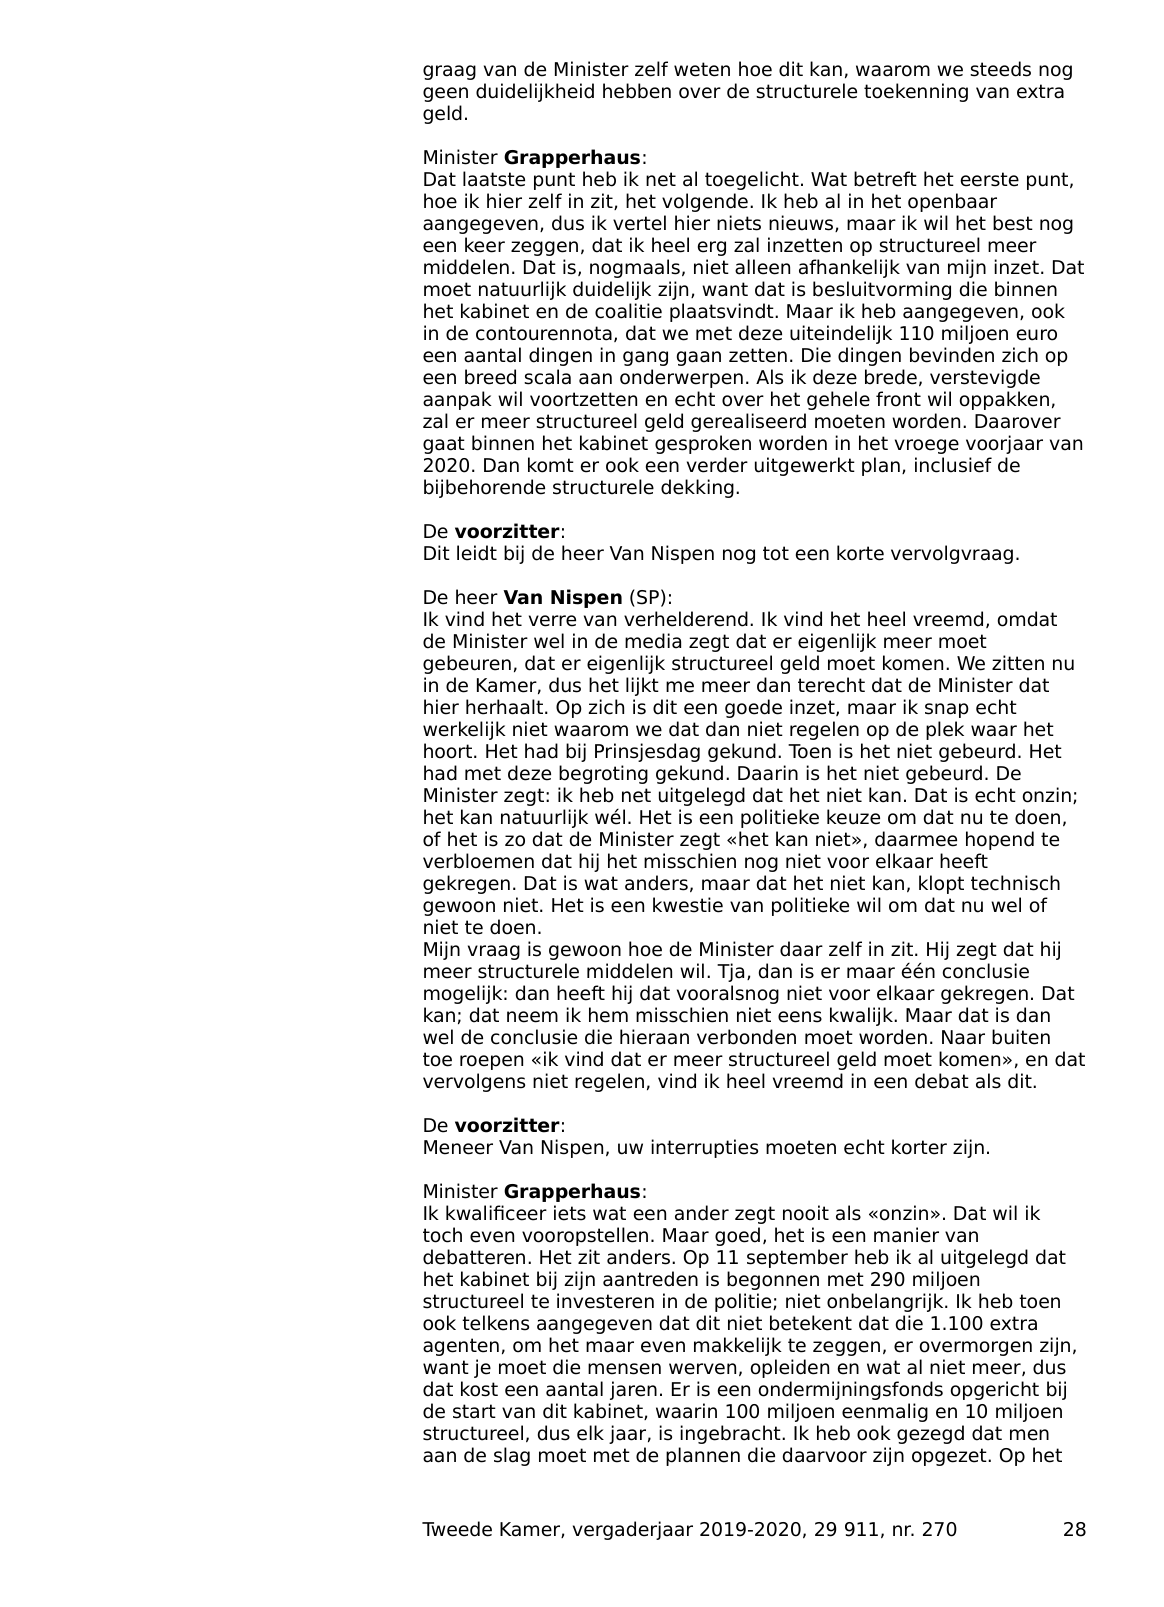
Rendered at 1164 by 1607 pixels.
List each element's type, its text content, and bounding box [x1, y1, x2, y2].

text Mijn vraag is gewoon hoe de Minister daar zelf in zit. Hij zegt dat hij meer structurele middelen wil. Tja, dan is er maar één conclusie mogelijk: dan heeft hij dat vooralsnog niet voor elkaar gekregen. Dat kan; dat neem ik hem misschien niet eens kwalijk. Maar dat is dan wel de conclusie die hieraan verbonden moet worden. Naar buiten toe roepen «ik vind dat er meer structureel geld moet komen», en dat vervolgens niet regelen, vind ik heel vreemd in een debat als dit. [422, 939, 1087, 1093]
text De voorzitter: [422, 1115, 1087, 1137]
text Meneer Van Nispen, uw interrupties moeten echt korter zijn. [422, 1137, 1087, 1159]
text Minister Grapperhaus: [422, 1181, 1087, 1203]
text Ik kwalificeer iets wat een ander zegt nooit als «onzin». Dat wil ik toch even vooropstellen. Maar goed, het is een manier van debatteren. Het zit anders. Op 11 september heb ik al uitgelegd dat het kabinet bij zijn aantreden is begonnen met 290 miljoen structureel te investeren in de politie; niet onbelangrijk. Ik heb toen ook telkens aangegeven dat dit niet betekent dat die 1.100 extra agenten, om het maar even makkelijk te zeggen, er overmorgen zijn, want je moet die mensen werven, opleiden en wat al niet meer, dus dat kost een aantal jaren. Er is een ondermijningsfonds opgericht bij de start van dit kabinet, waarin 100 miljoen eenmalig en 10 miljoen structureel, dus elk jaar, is ingebracht. Ik heb ook gezegd dat men aan de slag moet met de plannen die daarvoor zijn opgezet. Op het [422, 1203, 1087, 1467]
text De voorzitter: [422, 521, 1087, 543]
text Dit leidt bij de heer Van Nispen nog tot een korte vervolgvraag. [422, 543, 1087, 565]
text Minister Grapperhaus: [422, 147, 1087, 169]
text De heer Van Nispen (SP): [422, 587, 1087, 609]
text graag van de Minister zelf weten hoe dit kan, waarom we steeds nog geen duidelijkheid hebben over de structurele toekenning van extra geld. [422, 59, 1087, 125]
text Ik vind het verre van verhelderend. Ik vind het heel vreemd, omdat de Minister wel in de media zegt dat er eigenlijk meer moet gebeuren, dat er eigenlijk structureel geld moet komen. We zitten nu in de Kamer, dus het lijkt me meer dan terecht dat de Minister dat hier herhaalt. Op zich is dit een goede inzet, maar ik snap echt werkelijk niet waarom we dat dan niet regelen op de plek waar het hoort. Het had bij Prinsjesdag gekund. Toen is het niet gebeurd. Het had met deze begroting gekund. Daarin is het niet gebeurd. De Minister zegt: ik heb net uitgelegd dat het niet kan. Dat is echt onzin; het kan natuurlijk wél. Het is een politieke keuze om dat nu te doen, of het is zo dat de Minister zegt «het kan niet», daarmee hopend te verbloemen dat hij het misschien nog niet voor elkaar heeft gekregen. Dat is wat anders, maar dat het niet kan, klopt technisch gewoon niet. Het is een kwestie van politieke wil om dat nu wel of niet te doen. [422, 609, 1087, 939]
text Dat laatste punt heb ik net al toegelicht. Wat betreft het eerste punt, hoe ik hier zelf in zit, het volgende. Ik heb al in het openbaar aangegeven, dus ik vertel hier niets nieuws, maar ik wil het best nog een keer zeggen, dat ik heel erg zal inzetten op structureel meer middelen. Dat is, nogmaals, niet alleen afhankelijk van mijn inzet. Dat moet natuurlijk duidelijk zijn, want dat is besluitvorming die binnen het kabinet en de coalitie plaatsvindt. Maar ik heb aangegeven, ook in de contourennota, dat we met deze uiteindelijk 110 miljoen euro een aantal dingen in gang gaan zetten. Die dingen bevinden zich op een breed scala aan onderwerpen. Als ik deze brede, verstevigde aanpak wil voortzetten en echt over het gehele front wil oppakken, zal er meer structureel geld gerealiseerd moeten worden. Daarover gaat binnen het kabinet gesproken worden in het vroege voorjaar van 2020. Dan komt er ook een verder uitgewerkt plan, inclusief de bijbehorende structurele dekking. [422, 169, 1087, 499]
